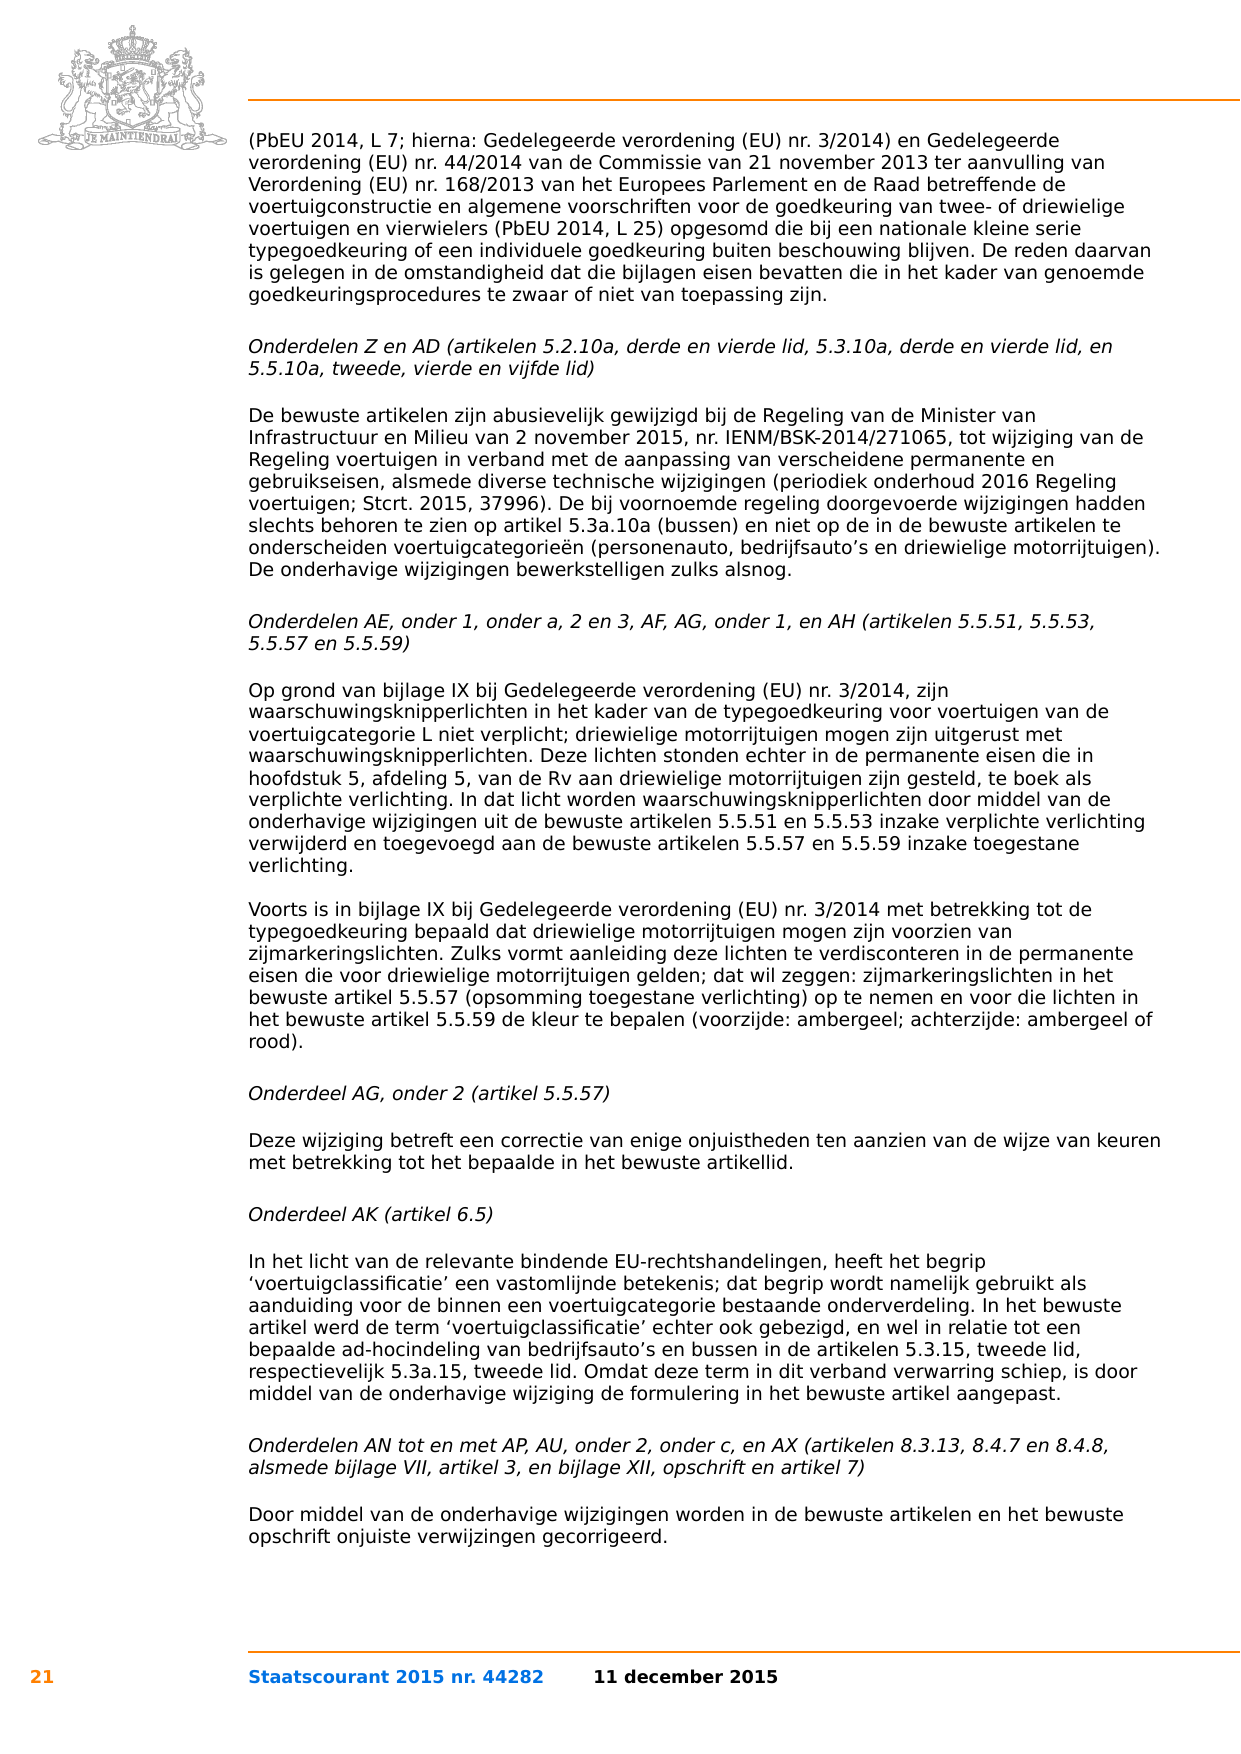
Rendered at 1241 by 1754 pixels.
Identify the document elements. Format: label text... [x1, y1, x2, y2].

subtitle Onderdelen AE, onder 1, onder a, 2 en 3, AF, AG, onder 1, en AH (artikelen 5.5.51, 5.5.53, 5.5.57 en 5.5.59) [248, 611, 1163, 654]
text Op grond van bijlage IX bij Gedelegeerde verordening (EU) nr. 3/2014, zijn waarschuwingsknipperlichten in het kader van de typegoedkeuring voor voertuigen van de voertuigcategorie L niet verplicht; driewielige motorrijtuigen mogen zijn uitgerust met waarschuwingsknipperlichten. Deze lichten stonden echter in de permanente eisen die in hoofdstuk 5, afdeling 5, van de Rv aan driewielige motorrijtuigen zijn gesteld, te boek als verplichte verlichting. In dat licht worden waarschuwingsknipperlichten door middel van de onderhavige wijzigingen uit de bewuste artikelen 5.5.51 en 5.5.53 inzake verplichte verlichting verwijderd en toegevoegd aan de bewuste artikelen 5.5.57 en 5.5.59 inzake toegestane verlichting. [248, 679, 1163, 877]
subtitle Onderdeel AG, onder 2 (artikel 5.5.57) [248, 1083, 1163, 1105]
text De bewuste artikelen zijn abusievelijk gewijzigd bij de Regeling van de Minister van Infrastructuur en Milieu van 2 november 2015, nr. IENM/BSK-2014/271065, tot wijziging van de Regeling voertuigen in verband met de aanpassing van verscheidene permanente en gebruikseisen, alsmede diverse technische wijzigingen (periodiek onderhoud 2016 Regeling voertuigen; Stcrt. 2015, 37996). De bij voornoemde regeling doorgevoerde wijzigingen hadden slechts behoren te zien op artikel 5.3a.10a (bussen) en niet op de in de bewuste artikelen te onderscheiden voertuigcategorieën (personenauto, bedrijfsauto’s en driewielige motorrijtuigen). De onderhavige wijzigingen bewerkstelligen zulks alsnog. [248, 405, 1163, 581]
text Voorts is in bijlage IX bij Gedelegeerde verordening (EU) nr. 3/2014 met betrekking tot de typegoedkeuring bepaald dat driewielige motorrijtuigen mogen zijn voorzien van zijmarkeringslichten. Zulks vormt aanleiding deze lichten te verdisconteren in de permanente eisen die voor driewielige motorrijtuigen gelden; dat wil zeggen: zijmarkeringslichten in het bewuste artikel 5.5.57 (opsomming toegestane verlichting) op te nemen en voor die lichten in het bewuste artikel 5.5.59 de kleur te bepalen (voorzijde: ambergeel; achterzijde: ambergeel of rood). [248, 899, 1163, 1053]
subtitle Onderdelen AN tot en met AP, AU, onder 2, onder c, en AX (artikelen 8.3.13, 8.4.7 en 8.4.8, alsmede bijlage VII, artikel 3, en bijlage XII, opschrift en artikel 7) [248, 1435, 1163, 1479]
text (PbEU 2014, L 7; hierna: Gedelegeerde verordening (EU) nr. 3/2014) en Gedelegeerde verordening (EU) nr. 44/2014 van de Commissie van 21 november 2013 ter aanvulling van Verordening (EU) nr. 168/2013 van het Europees Parlement en de Raad betreffende de voertuigconstructie en algemene voorschriften voor de goedkeuring van twee- of driewielige voertuigen en vierwielers (PbEU 2014, L 25) opgesomd die bij een nationale kleine serie typegoedkeuring of een individuele goedkeuring buiten beschouwing blijven. De reden daarvan is gelegen in de omstandigheid dat die bijlagen eisen bevatten die in het kader van genoemde goedkeuringsprocedures te zwaar of niet van toepassing zijn. [248, 130, 1163, 306]
text In het licht van de relevante bindende EU-rechtshandelingen, heeft het begrip ‘voertuigclassificatie’ een vastomlijnde betekenis; dat begrip wordt namelijk gebruikt als aanduiding voor de binnen een voertuigcategorie bestaande onderverdeling. In het bewuste artikel werd de term ‘voertuigclassificatie’ echter ook gebezigd, en wel in relatie tot een bepaalde ad-hocindeling van bedrijfsauto’s en bussen in de artikelen 5.3.15, tweede lid, respectievelijk 5.3a.15, tweede lid. Omdat deze term in dit verband verwarring schiep, is door middel van de onderhavige wijziging de formulering in het bewuste artikel aangepast. [248, 1251, 1163, 1405]
subtitle Onderdeel AK (artikel 6.5) [248, 1204, 1163, 1226]
text Deze wijziging betreft een correctie van enige onjuistheden ten aanzien van de wijze van keuren met betrekking tot het bepaalde in het bewuste artikellid. [248, 1130, 1163, 1174]
subtitle Onderdelen Z en AD (artikelen 5.2.10a, derde en vierde lid, 5.3.10a, derde en vierde lid, en 5.5.10a, tweede, vierde en vijfde lid) [248, 336, 1163, 380]
picture [38, 25, 227, 150]
text Door middel van de onderhavige wijzigingen worden in de bewuste artikelen en het bewuste opschrift onjuiste verwijzingen gecorrigeerd. [248, 1504, 1163, 1548]
